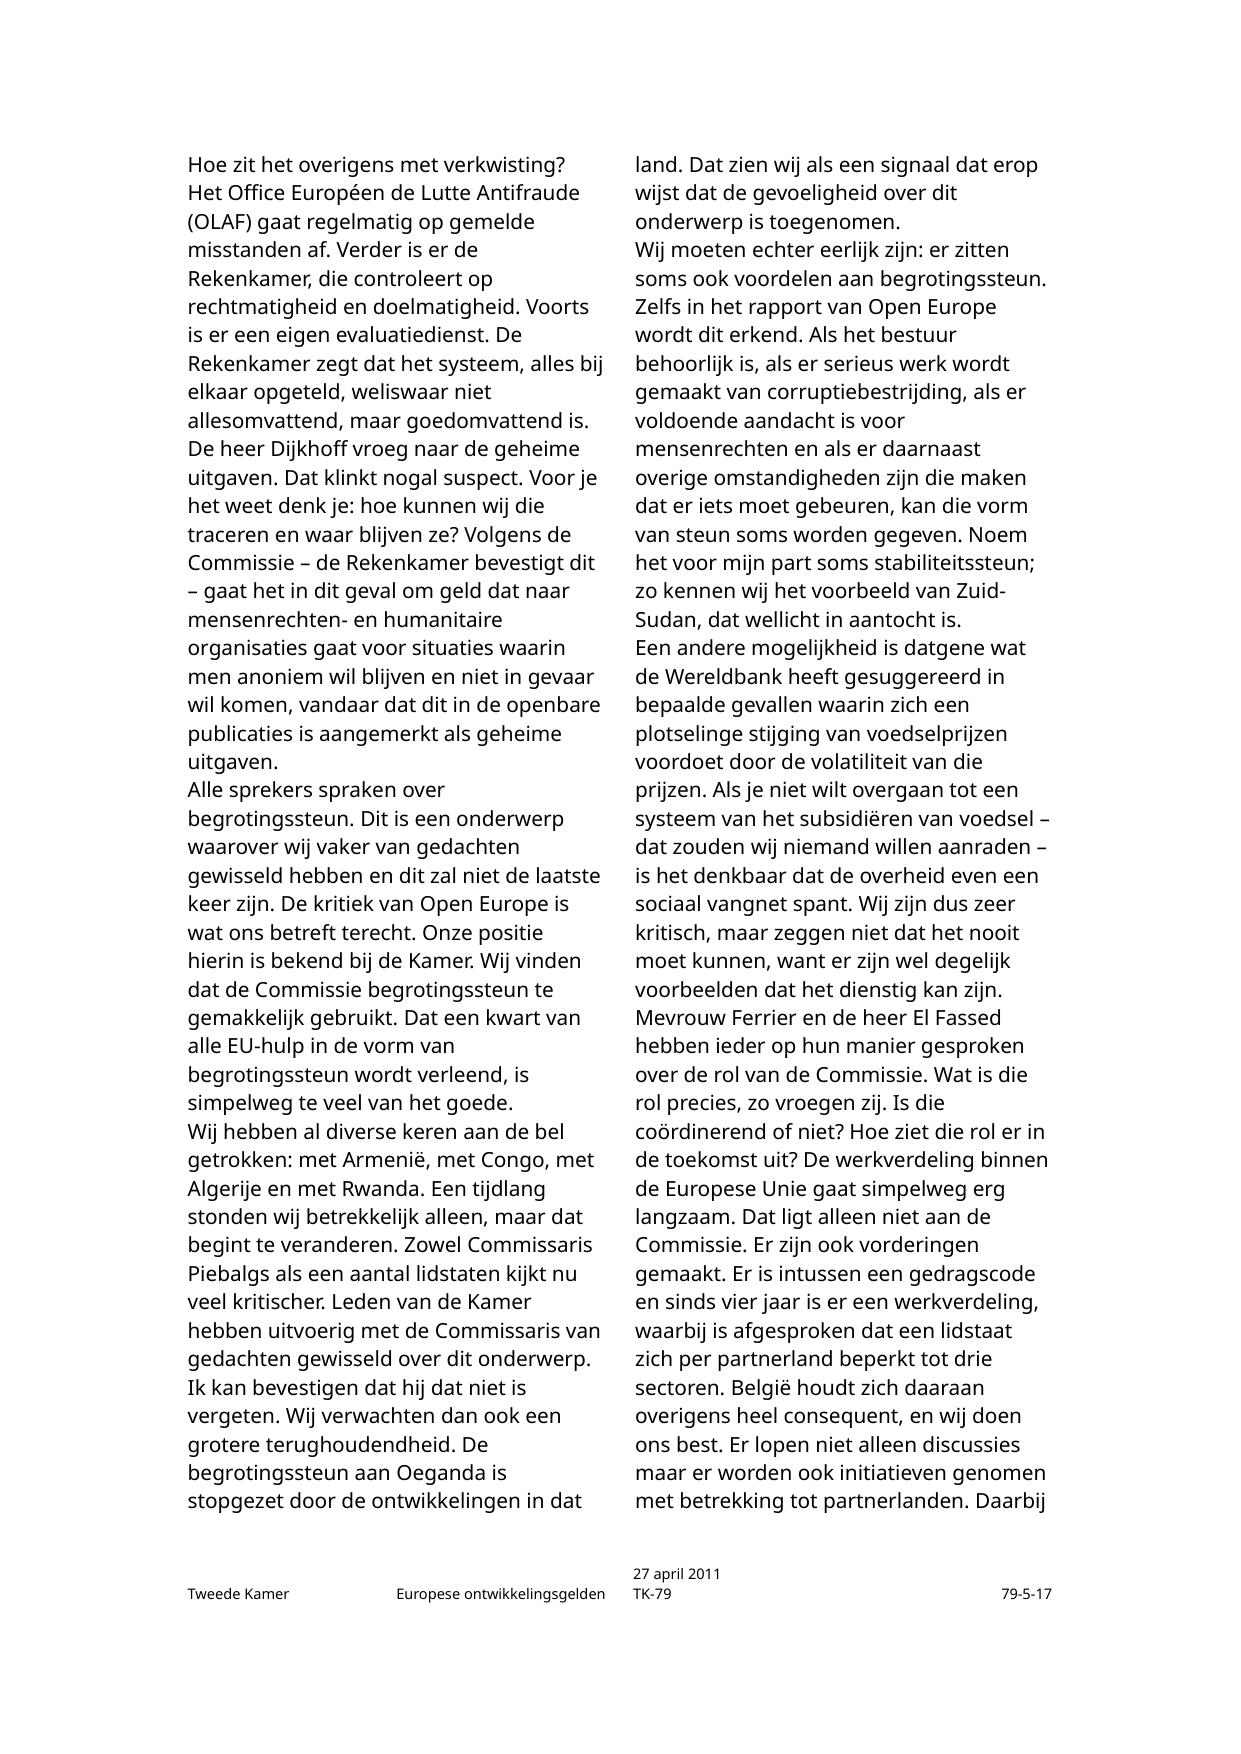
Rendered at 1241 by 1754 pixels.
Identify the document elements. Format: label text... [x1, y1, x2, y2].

text De heer Dijkhoff vroeg naar de geheime uitgaven. Dat klinkt nogal suspect. Voor je het weet denk je: hoe kunnen wij die traceren en waar blijven ze? Volgens de Commissie – de Rekenkamer bevestigt dit – gaat het in dit geval om geld dat naar mensenrechten- en humanitaire organisaties gaat voor situaties waarin men anoniem wil blijven en niet in gevaar wil komen, vandaar dat dit in de openbare publicaties is aangemerkt als geheime uitgaven. [187, 434, 605, 776]
text Wij moeten echter eerlijk zijn: er zitten soms ook voordelen aan begrotingssteun. Zelfs in het rapport van Open Europe wordt dit erkend. Als het bestuur behoorlijk is, als er serieus werk wordt gemaakt van corruptiebestrijding, als er voldoende aandacht is voor mensenrechten en als er daarnaast overige omstandigheden zijn die maken dat er iets moet gebeuren, kan die vorm van steun soms worden gegeven. Noem het voor mijn part soms stabiliteitssteun; zo kennen wij het voorbeeld van Zuid-Sudan, dat wellicht in aantocht is. [635, 235, 1053, 633]
text land. Dat zien wij als een signaal dat erop wijst dat de gevoeligheid over dit onderwerp is toegenomen. [635, 150, 1053, 235]
text Wij hebben al diverse keren aan de bel getrokken: met Armenië, met Congo, met Algerije en met Rwanda. Een tijdlang stonden wij betrekkelijk alleen, maar dat begint te veranderen. Zowel Commissaris Piebalgs als een aantal lidstaten kijkt nu veel kritischer. Leden van de Kamer hebben uitvoerig met de Commissaris van gedachten gewisseld over dit onderwerp. Ik kan bevestigen dat hij dat niet is vergeten. Wij verwachten dan ook een grotere terughoudendheid. De begrotingssteun aan Oeganda is stopgezet door de ontwikkelingen in dat [187, 1117, 605, 1515]
text Hoe zit het overigens met verkwisting? Het Office Européen de Lutte Antifraude (OLAF) gaat regelmatig op gemelde misstanden af. Verder is er de Rekenkamer, die controleert op rechtmatigheid en doelmatigheid. Voorts is er een eigen evaluatiedienst. De Rekenkamer zegt dat het systeem, alles bij elkaar opgeteld, weliswaar niet allesomvattend, maar goedomvattend is. [187, 150, 605, 434]
text Alle sprekers spraken over begrotingssteun. Dit is een onderwerp waarover wij vaker van gedachten gewisseld hebben en dit zal niet de laatste keer zijn. De kritiek van Open Europe is wat ons betreft terecht. Onze positie hierin is bekend bij de Kamer. Wij vinden dat de Commissie begrotingssteun te gemakkelijk gebruikt. Dat een kwart van alle EU-hulp in de vorm van begrotingssteun wordt verleend, is simpelweg te veel van het goede. [187, 776, 605, 1117]
text Een andere mogelijkheid is datgene wat de Wereldbank heeft gesuggereerd in bepaalde gevallen waarin zich een plotselinge stijging van voedselprijzen voordoet door de volatiliteit van die prijzen. Als je niet wilt overgaan tot een systeem van het subsidiëren van voedsel – dat zouden wij niemand willen aanraden – is het denkbaar dat de overheid even een sociaal vangnet spant. Wij zijn dus zeer kritisch, maar zeggen niet dat het nooit moet kunnen, want er zijn wel degelijk voorbeelden dat het dienstig kan zijn. [635, 633, 1053, 1003]
text Mevrouw Ferrier en de heer El Fassed hebben ieder op hun manier gesproken over de rol van de Commissie. Wat is die rol precies, zo vroegen zij. Is die coördinerend of niet? Hoe ziet die rol er in de toekomst uit? De werkverdeling binnen de Europese Unie gaat simpelweg erg langzaam. Dat ligt alleen niet aan de Commissie. Er zijn ook vorderingen gemaakt. Er is intussen een gedragscode en sinds vier jaar is er een werkverdeling, waarbij is afgesproken dat een lidstaat zich per partnerland beperkt tot drie sectoren. België houdt zich daaraan overigens heel consequent, en wij doen ons best. Er lopen niet alleen discussies maar er worden ook initiatieven genomen met betrekking tot partnerlanden. Daarbij [635, 1003, 1053, 1515]
